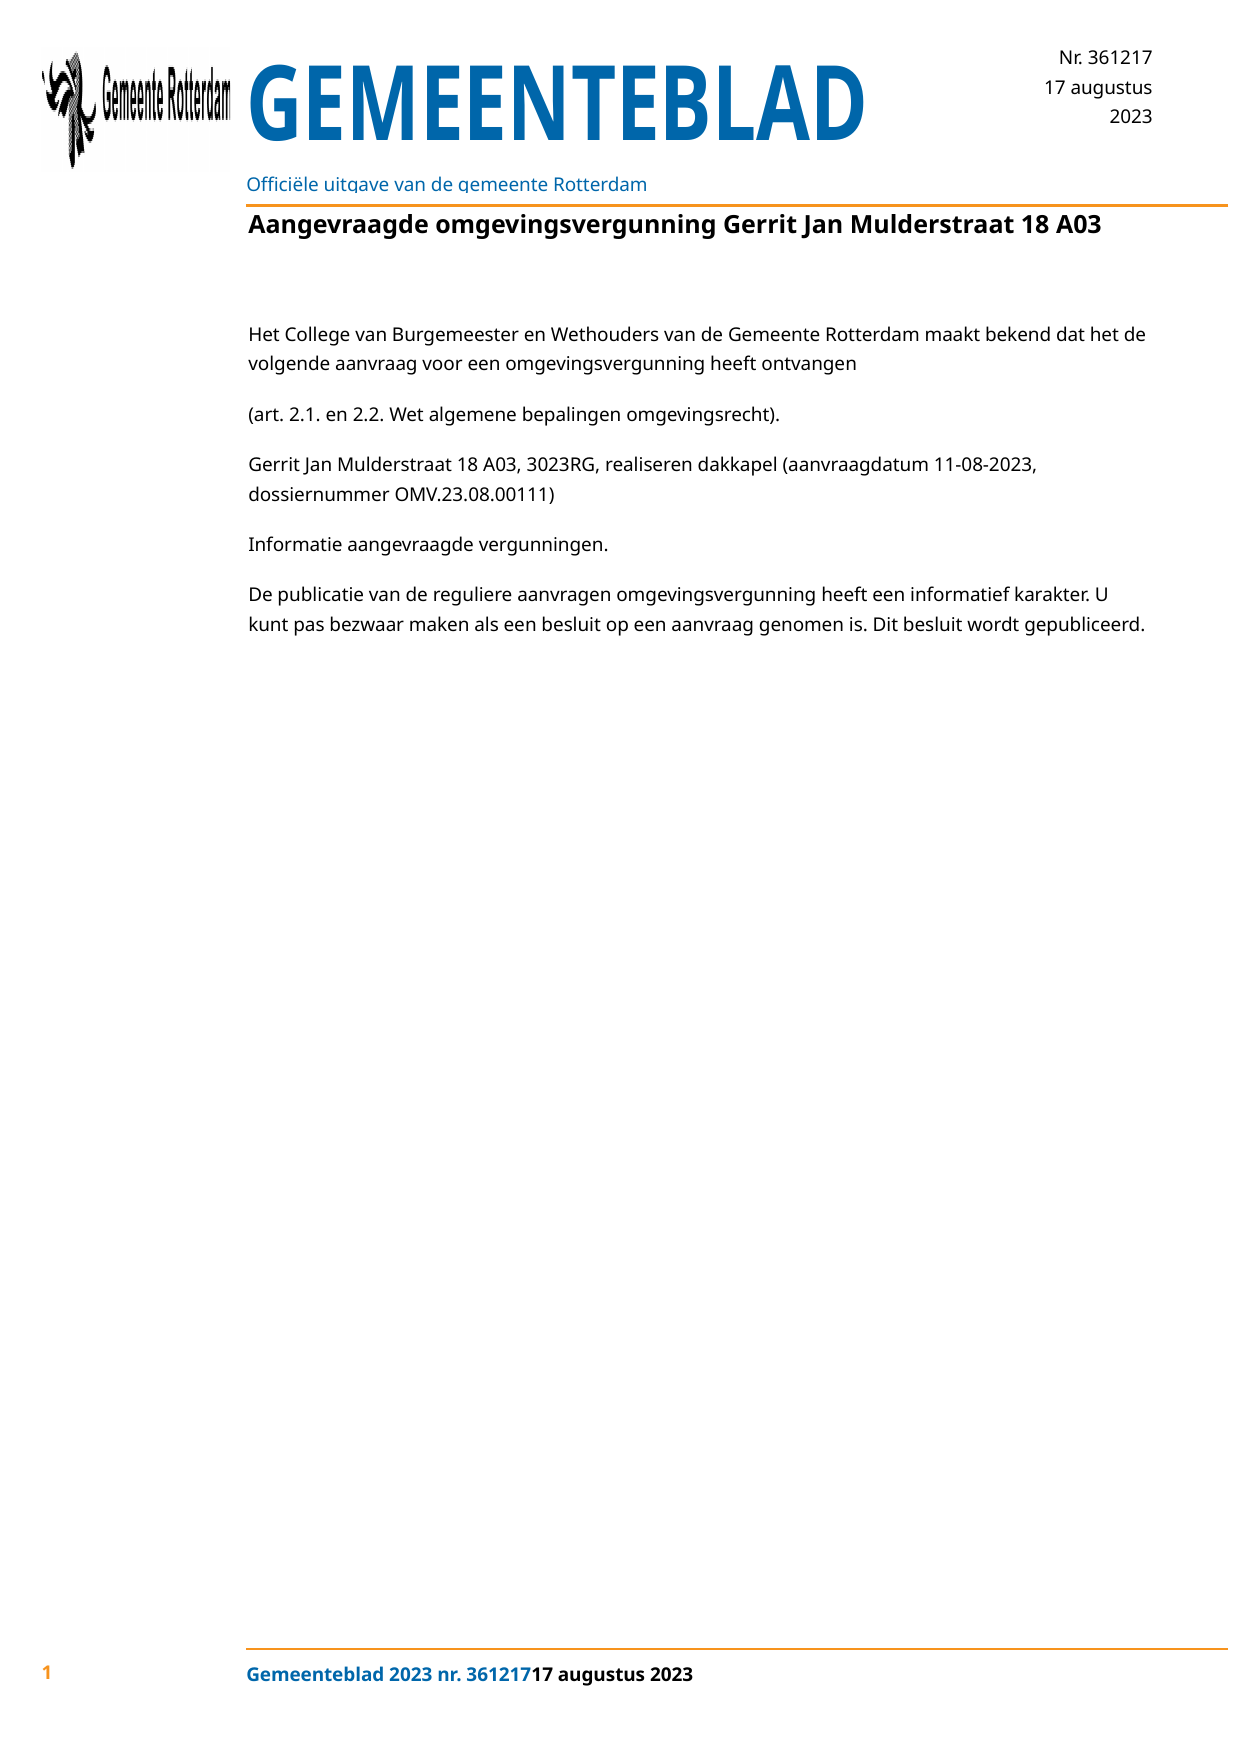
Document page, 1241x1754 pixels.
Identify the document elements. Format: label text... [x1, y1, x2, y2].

text Aangevraagde omgevingsvergunning Gerrit Jan Mulderstraat 18 A03 [248, 207, 1152, 241]
text De publicatie van de reguliere aanvragen omgevingsvergunning heeft een informatief karakter. U kunt pas bezwaar maken als een besluit op een aanvraag genomen is. Dit besluit wordt gepubliceerd. [248, 582, 1152, 637]
text Informatie aangevraagde vergunningen. [248, 531, 1152, 557]
text Het College van Burgemeester en Wethouders van de Gemeente Rotterdam maakt bekend dat het de volgende aanvraag voor een omgevingsvergunning heeft ontvangen [248, 321, 1152, 376]
text Gerrit Jan Mulderstraat 18 A03, 3023RG, realiseren dakkapel (aanvraagdatum 11-08-2023, dossiernummer OMV.23.08.00111) [248, 451, 1152, 506]
text (art. 2.1. en 2.2. Wet algemene bepalingen omgevingsrecht). [248, 401, 1152, 426]
picture [41, 47, 231, 172]
